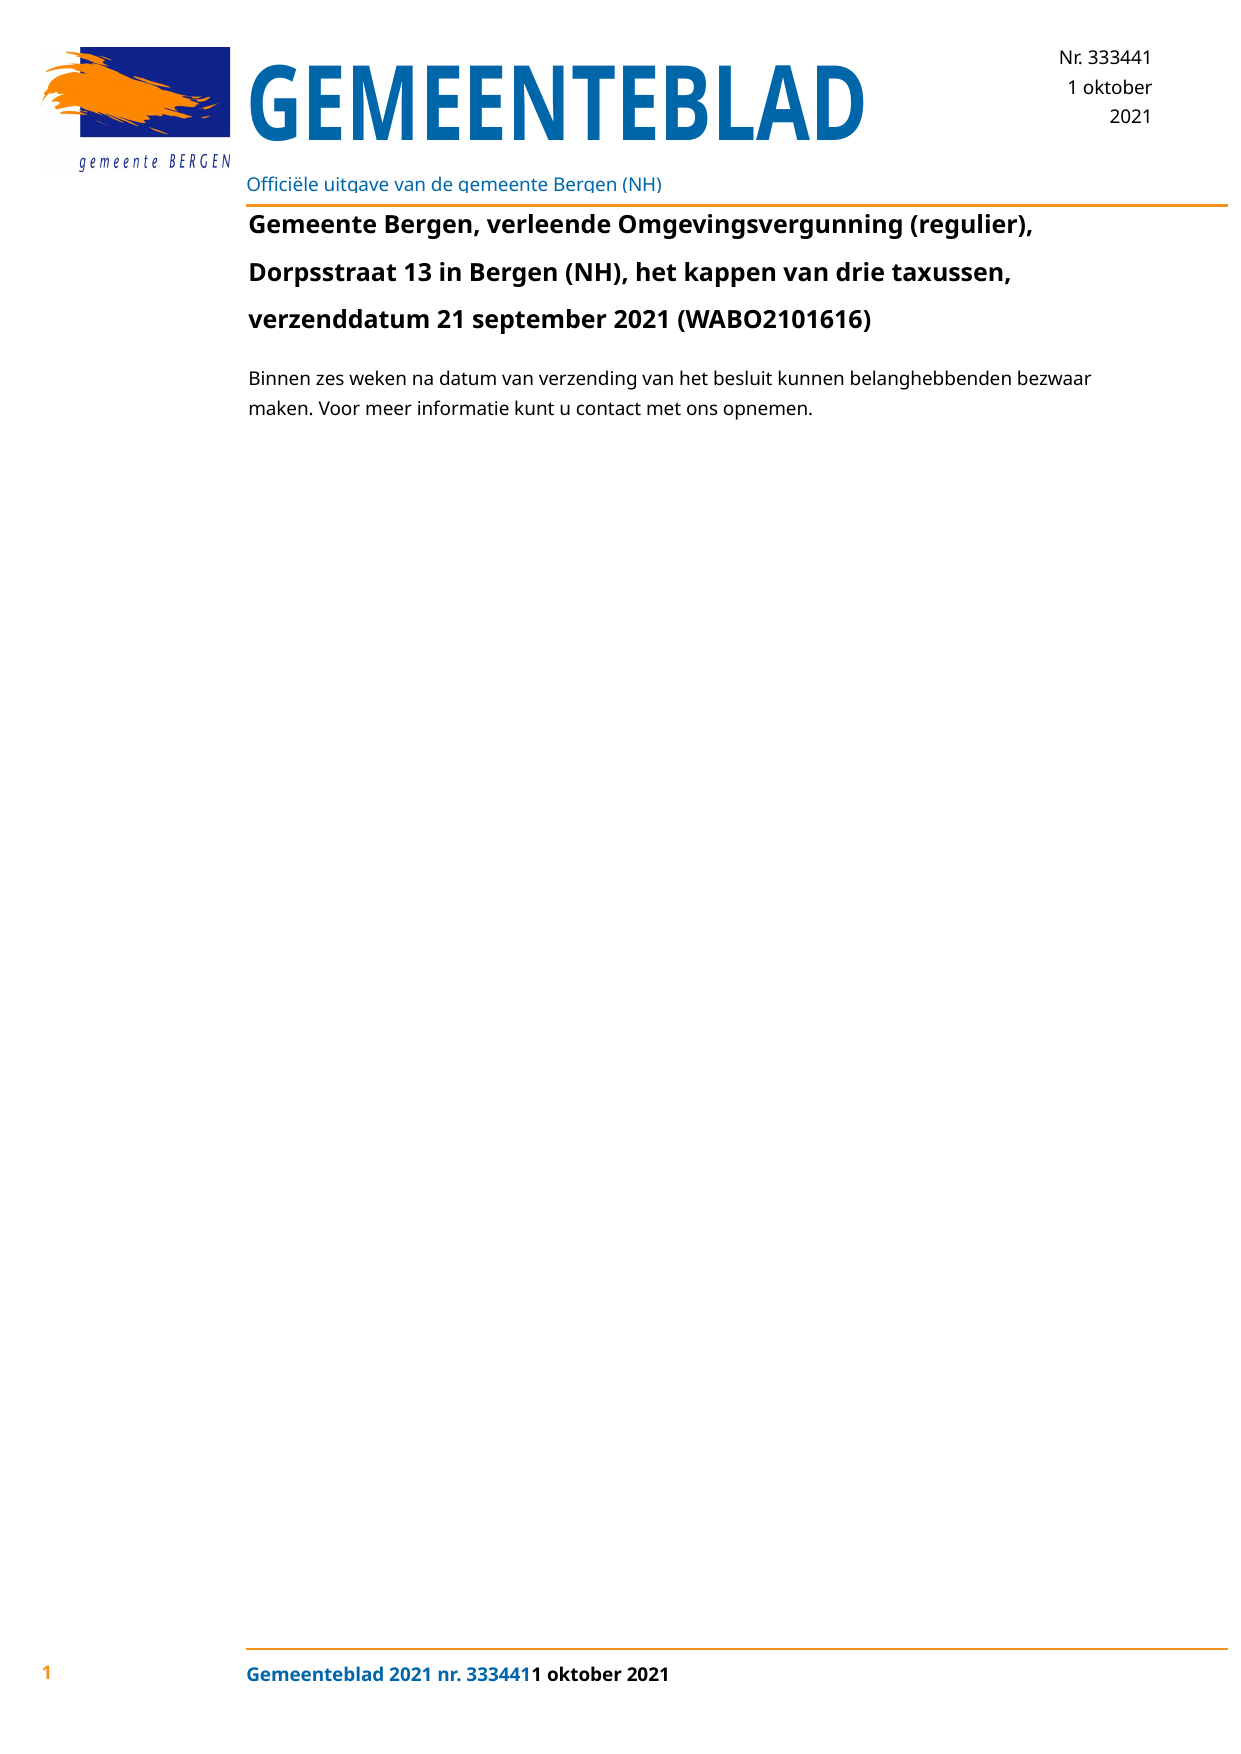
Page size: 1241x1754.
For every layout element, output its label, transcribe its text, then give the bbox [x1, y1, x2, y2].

picture [41, 47, 231, 172]
text Binnen zes weken na datum van verzending van het besluit kunnen belanghebbenden bezwaar maken. Voor meer informatie kunt u contact met ons opnemen. [248, 366, 1152, 421]
text Gemeente Bergen, verleende Omgevingsvergunning (regulier), Dorpsstraat 13 in Bergen (NH), het kappen van drie taxussen, verzenddatum 21 september 2021 (WABO2101616) [248, 207, 1152, 336]
